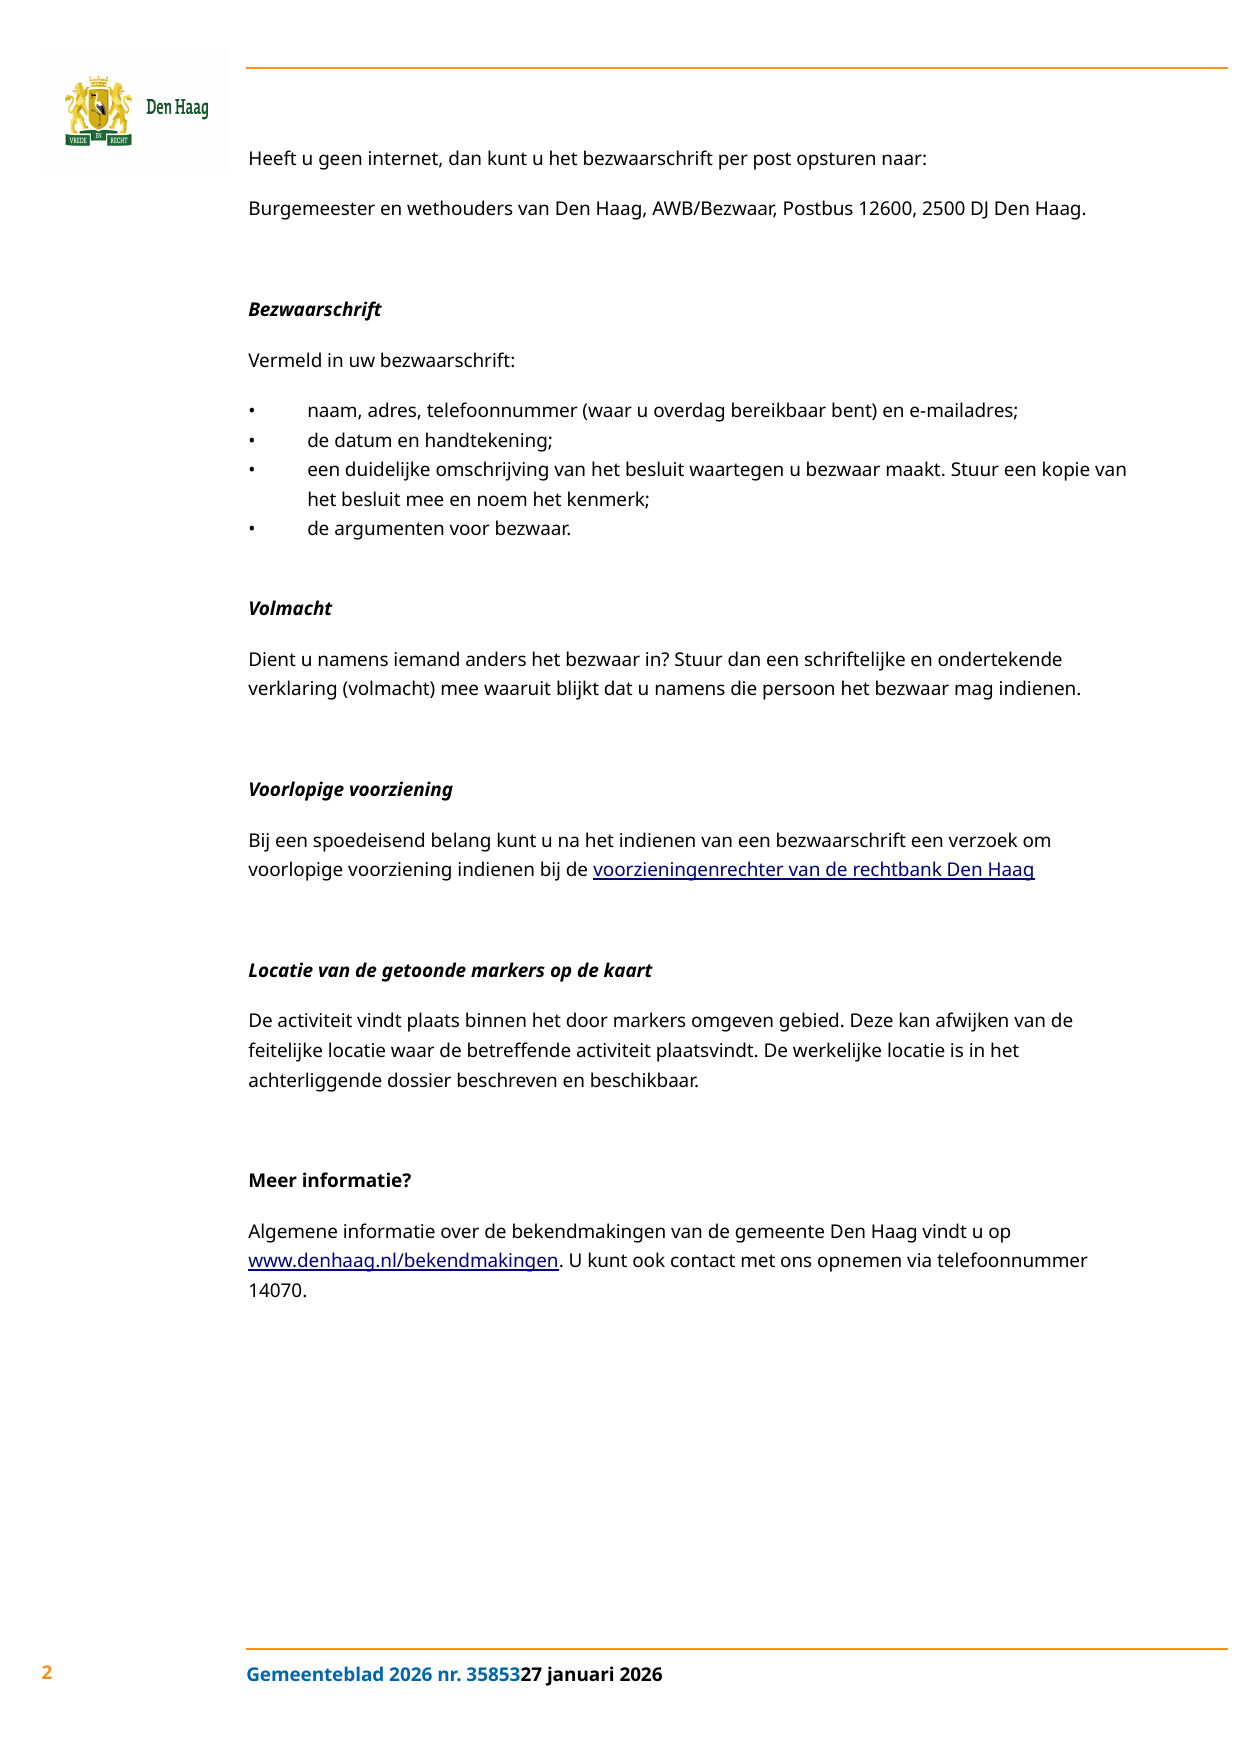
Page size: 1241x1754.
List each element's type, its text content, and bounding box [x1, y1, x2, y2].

list een duidelijke omschrijving van het besluit waartegen u bezwaar maakt. Stuur een kopie van het besluit mee en noem het kenmerk; [248, 456, 1152, 512]
picture [41, 47, 231, 172]
list de datum en handtekening; [248, 427, 1152, 453]
text Algemene informatie over de bekendmakingen van de gemeente Den Haag vindt u op www.denhaag.nl/bekendmakingen. U kunt ook contact met ons opnemen via telefoonnummer 14070. [248, 1218, 1152, 1303]
list de argumenten voor bezwaar. [248, 516, 1152, 541]
text Locatie van de getoonde markers op de kaart [248, 957, 1152, 983]
text Volmacht [248, 596, 1152, 621]
text Meer informatie? [248, 1168, 1152, 1193]
text Burgemeester en wethouders van Den Haag, AWB/Bezwaar, Postbus 12600, 2500 DJ Den Haag. [248, 196, 1152, 221]
text De activiteit vindt plaats binnen het door markers omgeven gebied. Deze kan afwijken van de feitelijke locatie waar de betreffende activiteit plaatsvindt. De werkelijke locatie is in het achterliggende dossier beschreven en beschikbaar. [248, 1008, 1152, 1093]
text Dient u namens iemand anders het bezwaar in? Stuur dan een schriftelijke en ondertekende verklaring (volmacht) mee waaruit blijkt dat u namens die persoon het bezwaar mag indienen. [248, 646, 1152, 701]
text Heeft u geen internet, dan kunt u het bezwaarschrift per post opsturen naar: [248, 145, 1152, 171]
text Bij een spoedeisend belang kunt u na het indienen van een bezwaarschrift een verzoek om voorlopige voorziening indienen bij de voorzieningenrechter van de rechtbank Den Haag [248, 827, 1152, 882]
text Voorlopige voorziening [248, 776, 1152, 802]
text Vermeld in uw bezwaarschrift: [248, 347, 1152, 373]
text Bezwaarschrift [248, 296, 1152, 322]
list naam, adres, telefoonnummer (waar u overdag bereikbaar bent) en e-mailadres; [248, 397, 1152, 423]
